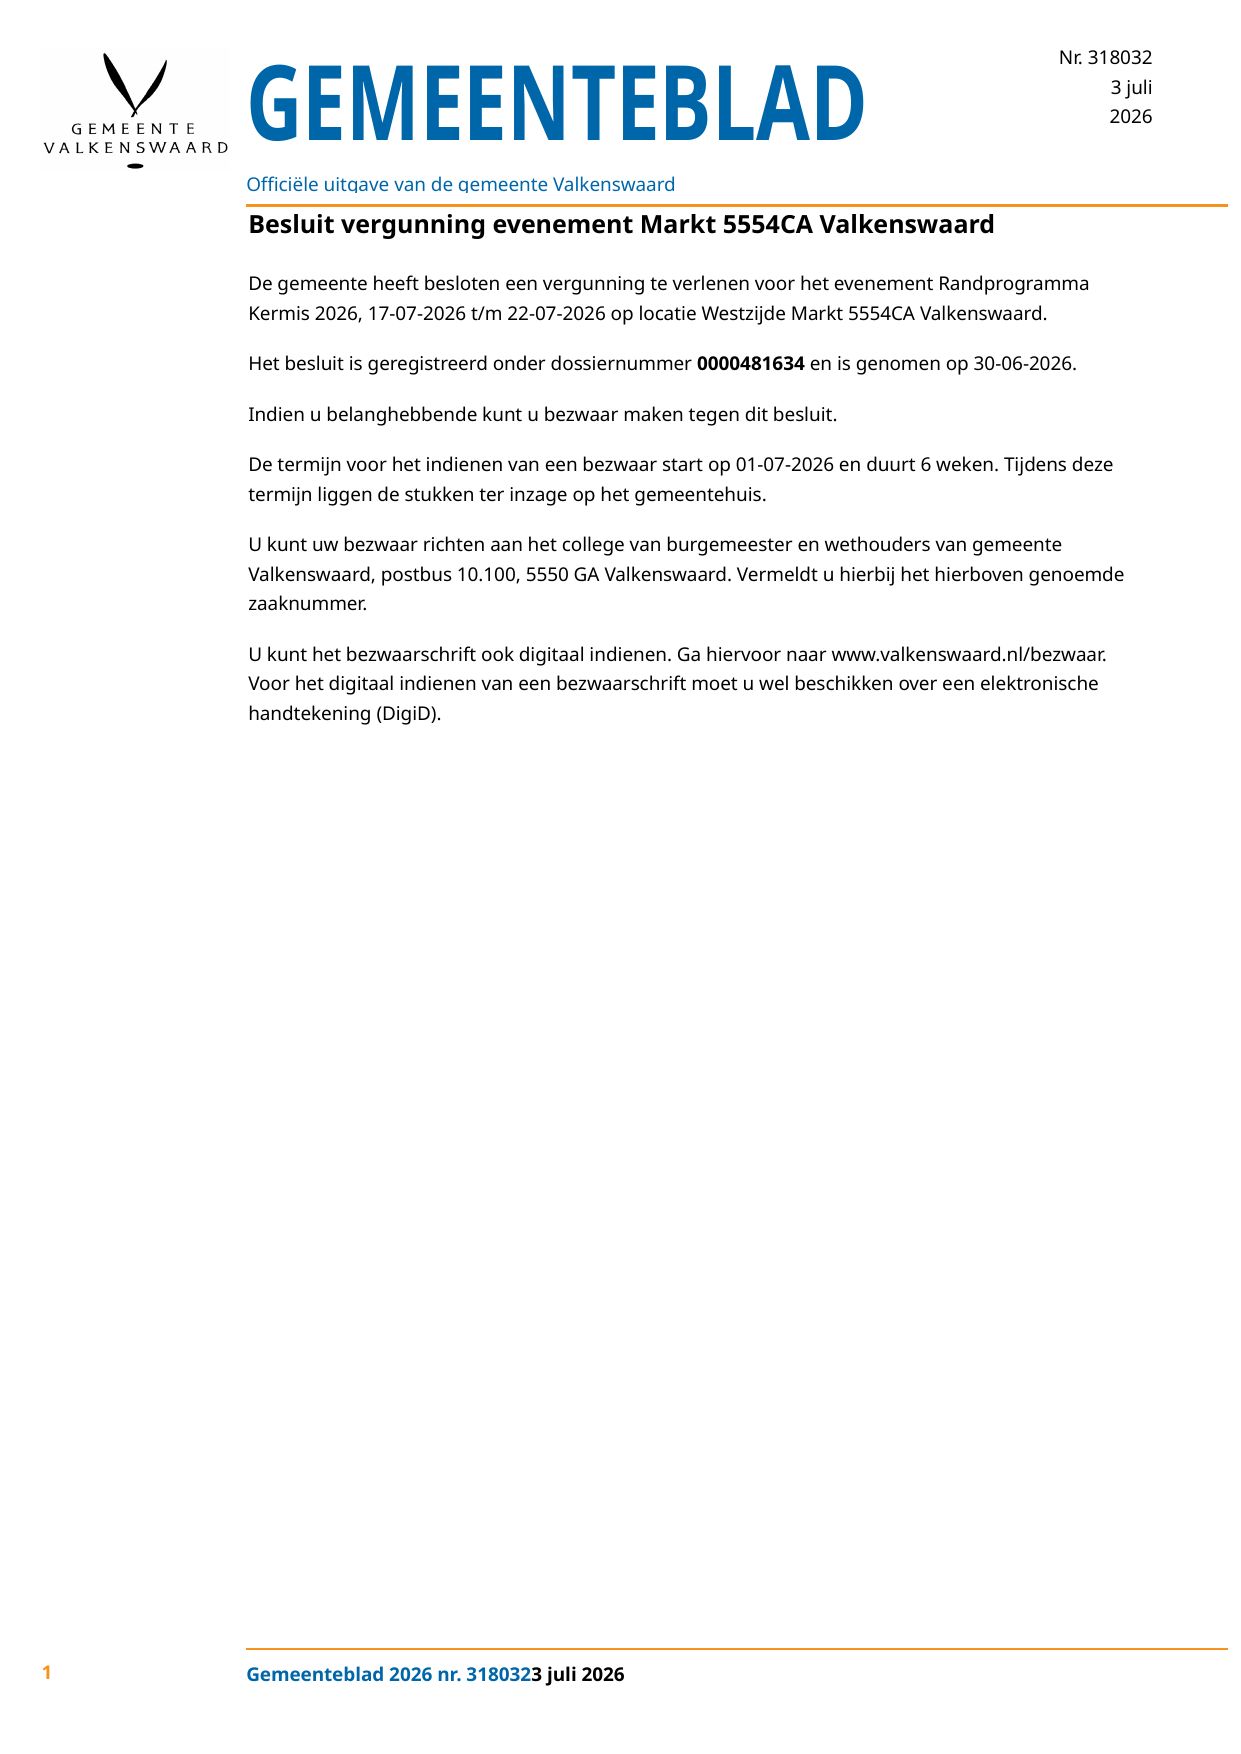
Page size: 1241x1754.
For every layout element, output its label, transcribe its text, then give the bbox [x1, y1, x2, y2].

text De gemeente heeft besloten een vergunning te verlenen voor het evenement Randprogramma Kermis 2026, 17-07-2026 t/m 22-07-2026 op locatie Westzijde Markt 5554CA Valkenswaard. [248, 270, 1152, 326]
text U kunt het bezwaarschrift ook digitaal indienen. Ga hiervoor naar www.valkenswaard.nl/bezwaar. Voor het digitaal indienen van een bezwaarschrift moet u wel beschikken over een elektronische handtekening (DigiD). [248, 641, 1152, 726]
text De termijn voor het indienen van een bezwaar start op 01-07-2026 en duurt 6 weken. Tijdens deze termijn liggen de stukken ter inzage op het gemeentehuis. [248, 451, 1152, 506]
text U kunt uw bezwaar richten aan het college van burgemeester en wethouders van gemeente Valkenswaard, postbus 10.100, 5550 GA Valkenswaard. Vermeldt u hierbij het hierboven genoemde zaaknummer. [248, 531, 1152, 616]
picture [41, 47, 231, 172]
text Indien u belanghebbende kunt u bezwaar maken tegen dit besluit. [248, 401, 1152, 426]
text Besluit vergunning evenement Markt 5554CA Valkenswaard [248, 207, 1152, 241]
text Het besluit is geregistreerd onder dossiernummer 0000481634 en is genomen op 30-06-2026. [248, 350, 1152, 376]
